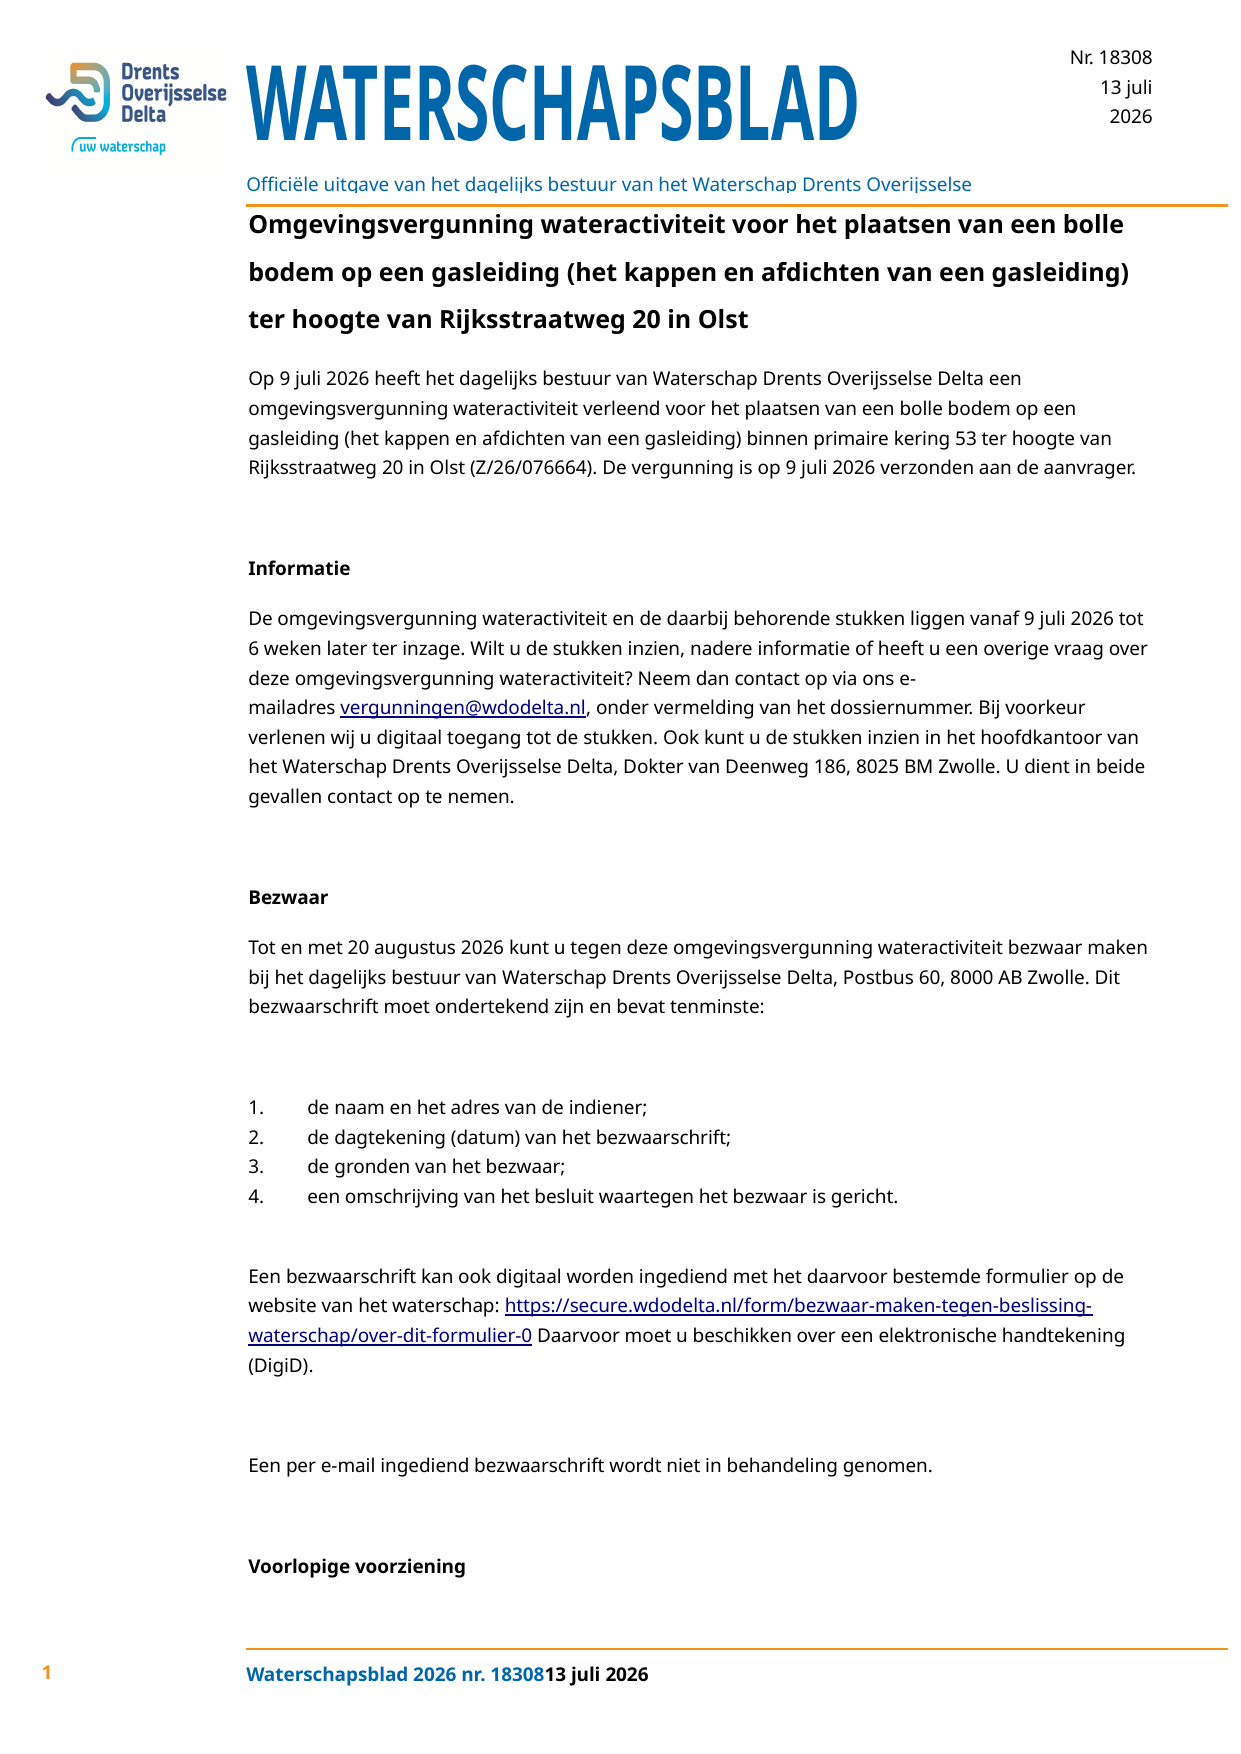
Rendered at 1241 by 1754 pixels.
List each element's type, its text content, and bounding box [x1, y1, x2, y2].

list de gronden van het bezwaar; [248, 1153, 1152, 1179]
list een omschrijving van het besluit waartegen het bezwaar is gericht. [248, 1183, 1152, 1209]
picture [41, 47, 231, 172]
text Tot en met 20 augustus 2026 kunt u tegen deze omgevingsvergunning wateractiviteit bezwaar maken bij het dagelijks bestuur van Waterschap Drents Overijsselse Delta, Postbus 60, 8000 AB Zwolle. Dit bezwaarschrift moet ondertekend zijn en bevat tenminste: [248, 934, 1152, 1019]
list de naam en het adres van de indiener; [248, 1094, 1152, 1120]
text Informatie [248, 555, 1152, 581]
text De omgevingsvergunning wateractiviteit en de daarbij behorende stukken liggen vanaf 9 juli 2026 tot 6 weken later ter inzage. Wilt u de stukken inzien, nadere informatie of heeft u een overige vraag over deze omgevingsvergunning wateractiviteit? Neem dan contact op via ons e-mailadres vergunningen@wdodelta.nl, onder vermelding van het dossiernummer. Bij voorkeur verlenen wij u digitaal toegang tot de stukken. Ook kunt u de stukken inzien in het hoofdkantoor van het Waterschap Drents Overijsselse Delta, Dokter van Deenweg 186, 8025 BM Zwolle. U dient in beide gevallen contact op te nemen. [248, 606, 1152, 809]
text Een bezwaarschrift kan ook digitaal worden ingediend met het daarvoor bestemde formulier op de website van het waterschap: https://secure.wdodelta.nl/form/bezwaar-maken-tegen-beslissing-waterschap/over-dit-formulier-0 Daarvoor moet u beschikken over een elektronische handtekening (DigiD). [248, 1263, 1152, 1377]
text Omgevingsvergunning wateractiviteit voor het plaatsen van een bolle bodem op een gasleiding (het kappen en afdichten van een gasleiding) ter hoogte van Rijksstraatweg 20 in Olst [248, 207, 1152, 336]
text Een per e-mail ingediend bezwaarschrift wordt niet in behandeling genomen. [248, 1453, 1152, 1478]
text Op 9 juli 2026 heeft het dagelijks bestuur van Waterschap Drents Overijsselse Delta een omgevingsvergunning wateractiviteit verleend voor het plaatsen van een bolle bodem op een gasleiding (het kappen en afdichten van een gasleiding) binnen primaire kering 53 ter hoogte van Rijksstraatweg 20 in Olst (Z/26/076664). De vergunning is op 9 juli 2026 verzonden aan de aanvrager. [248, 366, 1152, 480]
text Voorlopige voorziening [248, 1553, 1152, 1579]
list de dagtekening (datum) van het bezwaarschrift; [248, 1124, 1152, 1149]
text Bezwaar [248, 884, 1152, 909]
